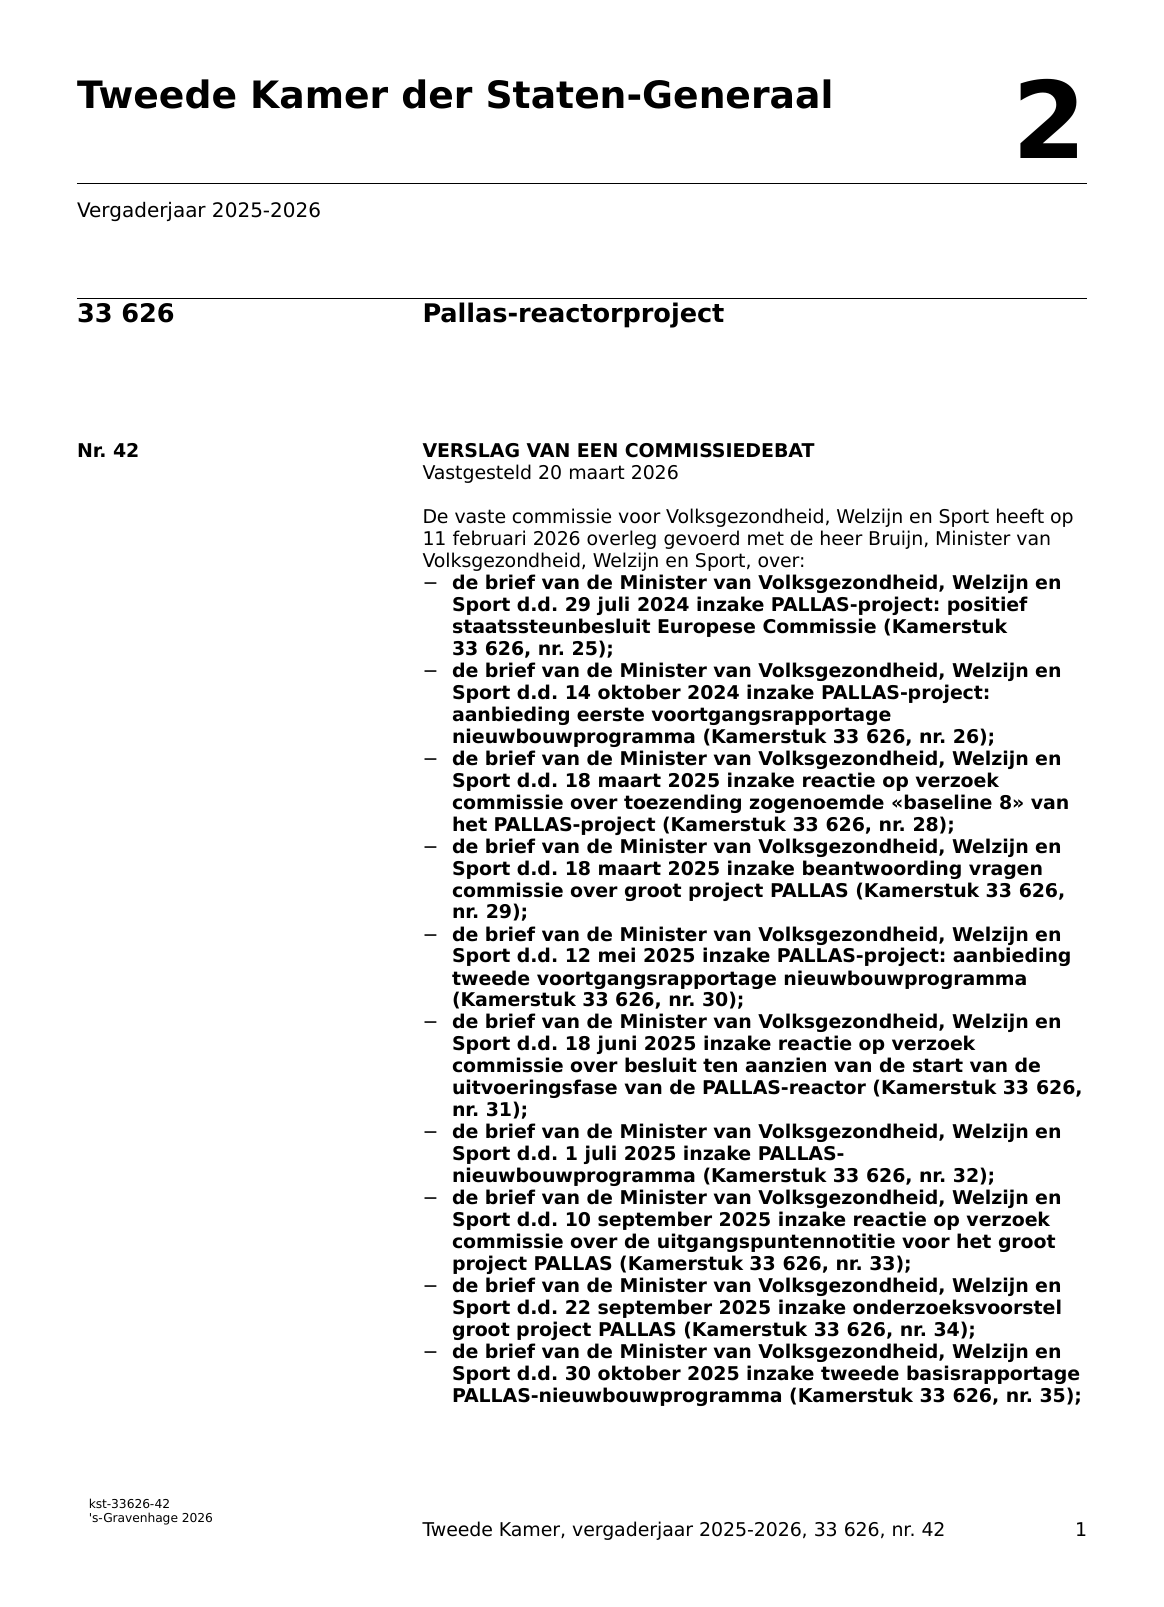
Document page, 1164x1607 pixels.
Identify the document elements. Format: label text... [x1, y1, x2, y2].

text − de brief van de Minister van Volksgezondheid, Welzijn en Sport d.d. 18 maart 2025 inzake beantwoording vragen commissie over groot project PALLAS (Kamerstuk 33 626, nr. 29); [422, 836, 1087, 923]
text − de brief van de Minister van Volksgezondheid, Welzijn en Sport d.d. 14 oktober 2024 inzake PALLAS-project: aanbieding eerste voortgangsrapportage nieuwbouwprogramma (Kamerstuk 33 626, nr. 26); [422, 660, 1087, 748]
text − de brief van de Minister van Volksgezondheid, Welzijn en Sport d.d. 18 maart 2025 inzake reactie op verzoek commissie over toezending zogenoemde «baseline 8» van het PALLAS-project (Kamerstuk 33 626, nr. 28); [422, 748, 1087, 836]
text − de brief van de Minister van Volksgezondheid, Welzijn en Sport d.d. 10 september 2025 inzake reactie op verzoek commissie over de uitgangspuntennotitie voor het groot project PALLAS (Kamerstuk 33 626, nr. 33); [422, 1187, 1087, 1275]
text − de brief van de Minister van Volksgezondheid, Welzijn en Sport d.d. 22 september 2025 inzake onderzoeksvoorstel groot project PALLAS (Kamerstuk 33 626, nr. 34); [422, 1275, 1087, 1341]
text kst-33626-42 [88, 1497, 323, 1511]
text 's-Gravenhage 2026 [88, 1511, 323, 1525]
text − de brief van de Minister van Volksgezondheid, Welzijn en Sport d.d. 12 mei 2025 inzake PALLAS-project: aanbieding tweede voortgangsrapportage nieuwbouwprogramma (Kamerstuk 33 626, nr. 30); [422, 923, 1087, 1011]
text − de brief van de Minister van Volksgezondheid, Welzijn en Sport d.d. 18 juni 2025 inzake reactie op verzoek commissie over besluit ten aanzien van de start van de uitvoeringsfase van de PALLAS-reactor (Kamerstuk 33 626, nr. 31); [422, 1011, 1087, 1121]
text − de brief van de Minister van Volksgezondheid, Welzijn en Sport d.d. 29 juli 2024 inzake PALLAS-project: positief staatssteunbesluit Europese Commissie (Kamerstuk 33 626, nr. 25); [422, 572, 1087, 660]
subtitle Nr. 42 VERSLAG VAN EEN COMMISSIEDEBAT [77, 440, 1087, 462]
text Vastgesteld 20 maart 2026 [422, 462, 1087, 484]
text De vaste commissie voor Volksgezondheid, Welzijn en Sport heeft op 11 februari 2026 overleg gevoerd met de heer Bruijn, Minister van Volksgezondheid, Welzijn en Sport, over: [422, 506, 1087, 572]
text − de brief van de Minister van Volksgezondheid, Welzijn en Sport d.d. 1 juli 2025 inzake PALLAS-nieuwbouwprogramma (Kamerstuk 33 626, nr. 32); [422, 1121, 1087, 1187]
text − de brief van de Minister van Volksgezondheid, Welzijn en Sport d.d. 30 oktober 2025 inzake tweede basisrapportage PALLAS-nieuwbouwprogramma (Kamerstuk 33 626, nr. 35); [422, 1341, 1087, 1407]
table_cell Vergaderjaar 2025-2026 [77, 184, 1087, 298]
table_header 2 [886, 59, 1087, 183]
subtitle 33 626 Pallas-reactorproject [77, 299, 1087, 329]
table_header Tweede Kamer der Staten-Generaal [77, 59, 886, 183]
